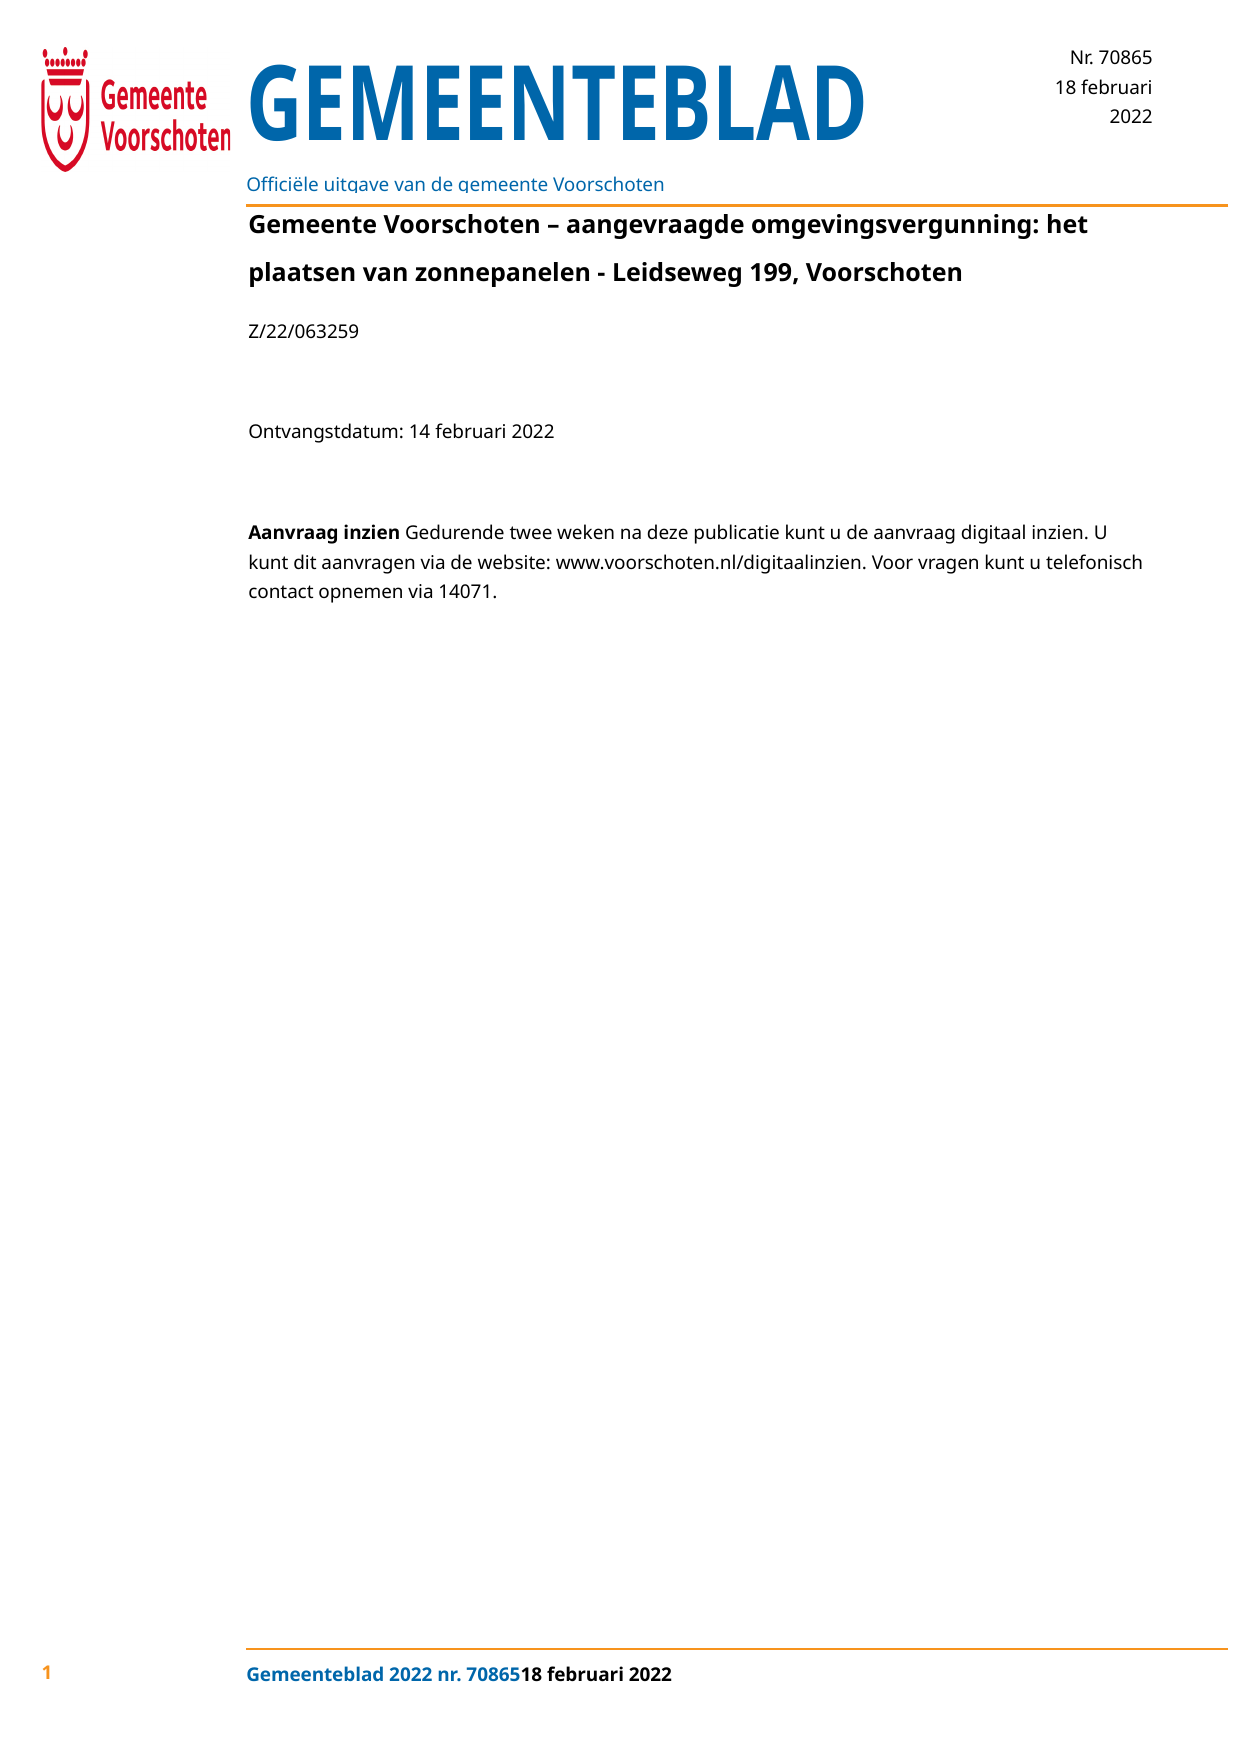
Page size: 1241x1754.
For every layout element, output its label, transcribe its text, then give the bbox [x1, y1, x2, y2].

picture [41, 47, 231, 172]
text Gemeente Voorschoten – aangevraagde omgevingsvergunning: het plaatsen van zonnepanelen - Leidseweg 199, Voorschoten [248, 207, 1152, 288]
text Z/22/063259 [248, 318, 1152, 344]
text Ontvangstdatum: 14 februari 2022 [248, 419, 1152, 444]
text Aanvraag inzien Gedurende twee weken na deze publicatie kunt u de aanvraag digitaal inzien. U kunt dit aanvragen via de website: www.voorschoten.nl/digitaalinzien. Voor vragen kunt u telefonisch contact opnemen via 14071. [248, 519, 1152, 604]
